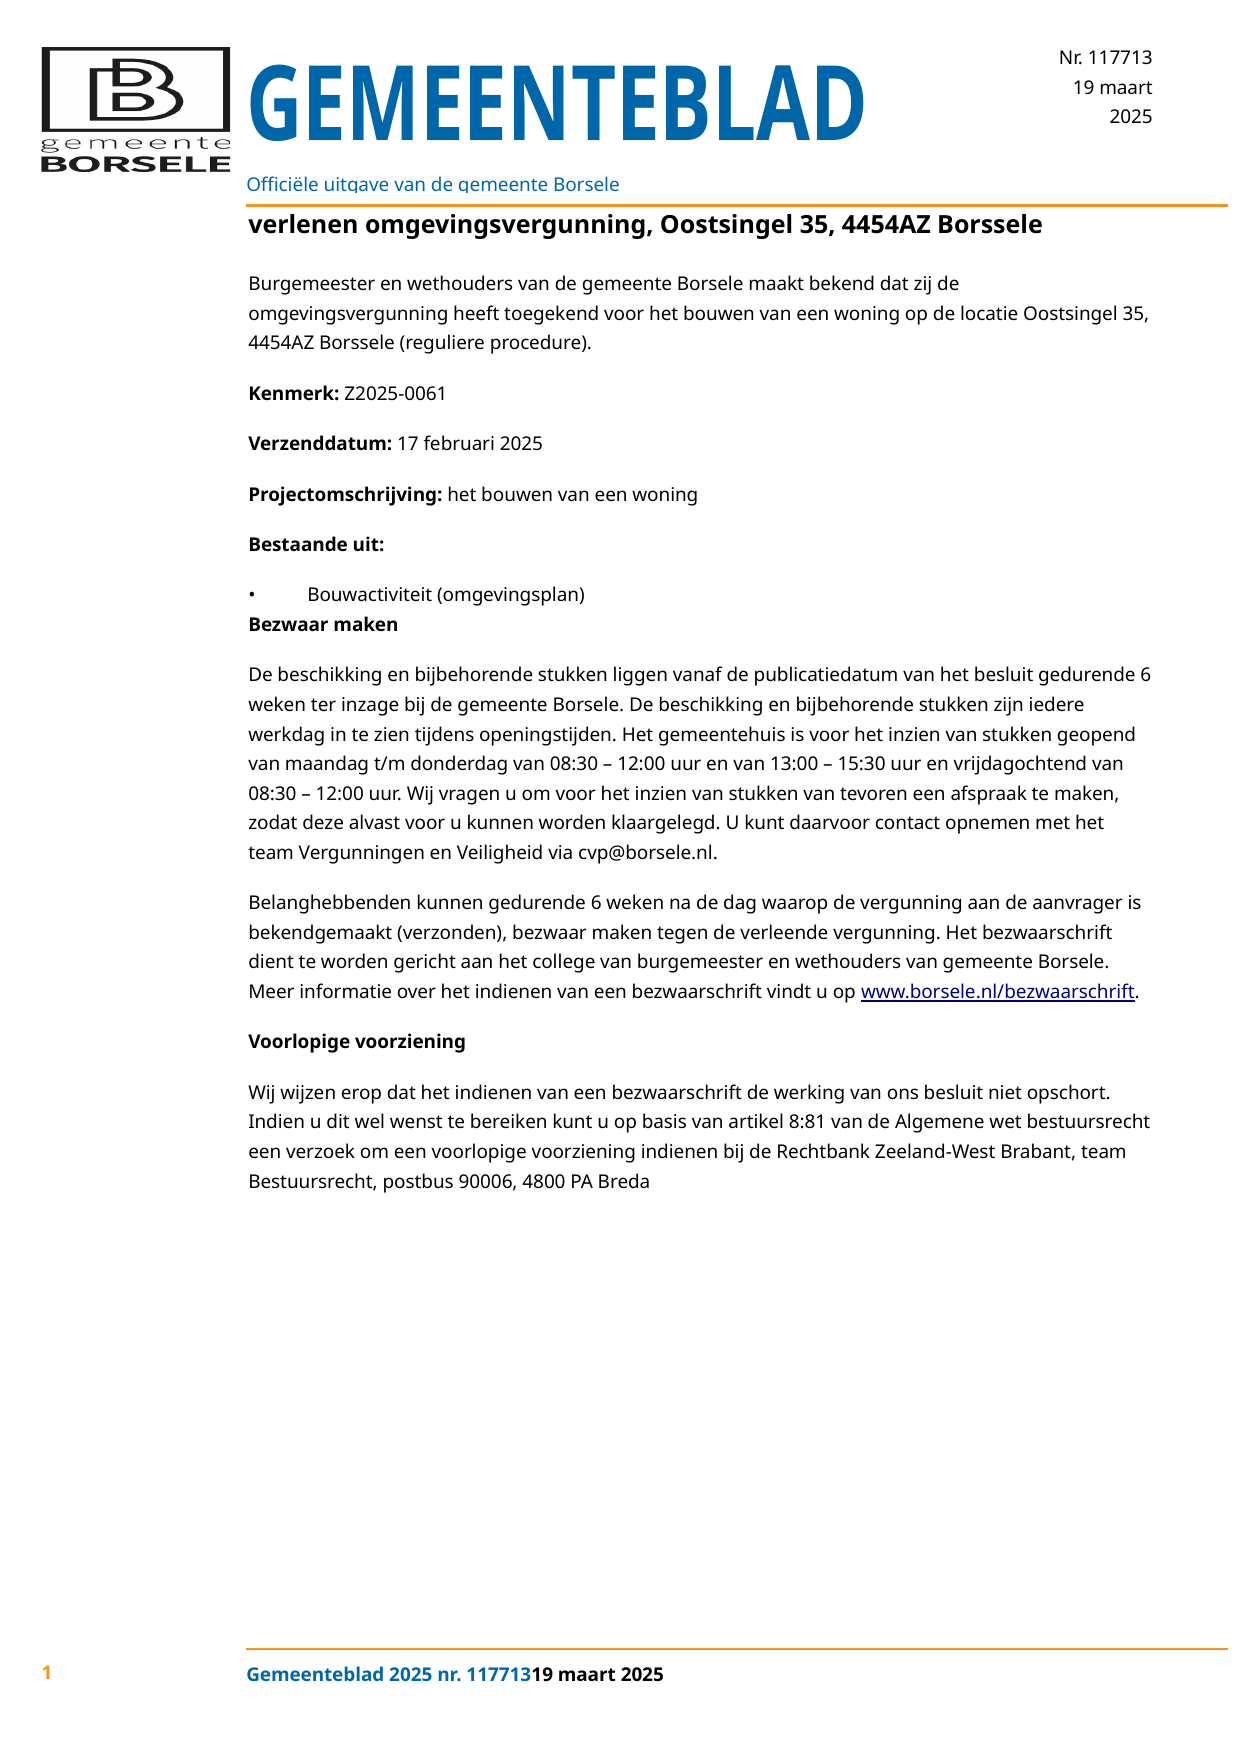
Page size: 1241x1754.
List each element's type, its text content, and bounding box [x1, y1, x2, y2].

text Bestaande uit: [248, 531, 1152, 557]
text Verzenddatum: 17 februari 2025 [248, 430, 1152, 456]
text verlenen omgevingsvergunning, Oostsingel 35, 4454AZ Borssele [248, 207, 1152, 241]
text Kenmerk: Z2025-0061 [248, 380, 1152, 406]
text Voorlopige voorziening [248, 1029, 1152, 1054]
picture [41, 47, 231, 172]
text De beschikking en bijbehorende stukken liggen vanaf de publicatiedatum van het besluit gedurende 6 weken ter inzage bij de gemeente Borsele. De beschikking en bijbehorende stukken zijn iedere werkdag in te zien tijdens openingstijden. Het gemeentehuis is voor het inzien van stukken geopend van maandag t/m donderdag van 08:30 – 12:00 uur en van 13:00 – 15:30 uur en vrijdagochtend van 08:30 – 12:00 uur. Wij vragen u om voor het inzien van stukken van tevoren een afspraak te maken, zodat deze alvast voor u kunnen worden klaargelegd. U kunt daarvoor contact opnemen met het team Vergunningen en Veiligheid via cvp@borsele.nl. [248, 662, 1152, 865]
text Belanghebbenden kunnen gedurende 6 weken na de dag waarop de vergunning aan de aanvrager is bekendgemaakt (verzonden), bezwaar maken tegen de verleende vergunning. Het bezwaarschrift dient te worden gericht aan het college van burgemeester en wethouders van gemeente Borsele. Meer informatie over het indienen van een bezwaarschrift vindt u op www.borsele.nl/bezwaarschrift. [248, 889, 1152, 1004]
text Burgemeester en wethouders van de gemeente Borsele maakt bekend dat zij de omgevingsvergunning heeft toegekend voor het bouwen van een woning op de locatie Oostsingel 35, 4454AZ Borssele (reguliere procedure). [248, 270, 1152, 355]
text Wij wijzen erop dat het indienen van een bezwaarschrift de werking van ons besluit niet opschort. Indien u dit wel wenst te bereiken kunt u op basis van artikel 8:81 van de Algemene wet bestuursrecht een verzoek om een voorlopige voorziening indienen bij de Rechtbank Zeeland-West Brabant, team Bestuursrecht, postbus 90006, 4800 PA Breda [248, 1079, 1152, 1193]
text Projectomschrijving: het bouwen van een woning [248, 481, 1152, 506]
text Bezwaar maken [248, 611, 1152, 637]
list Bouwactiviteit (omgevingsplan) [248, 582, 1152, 607]
